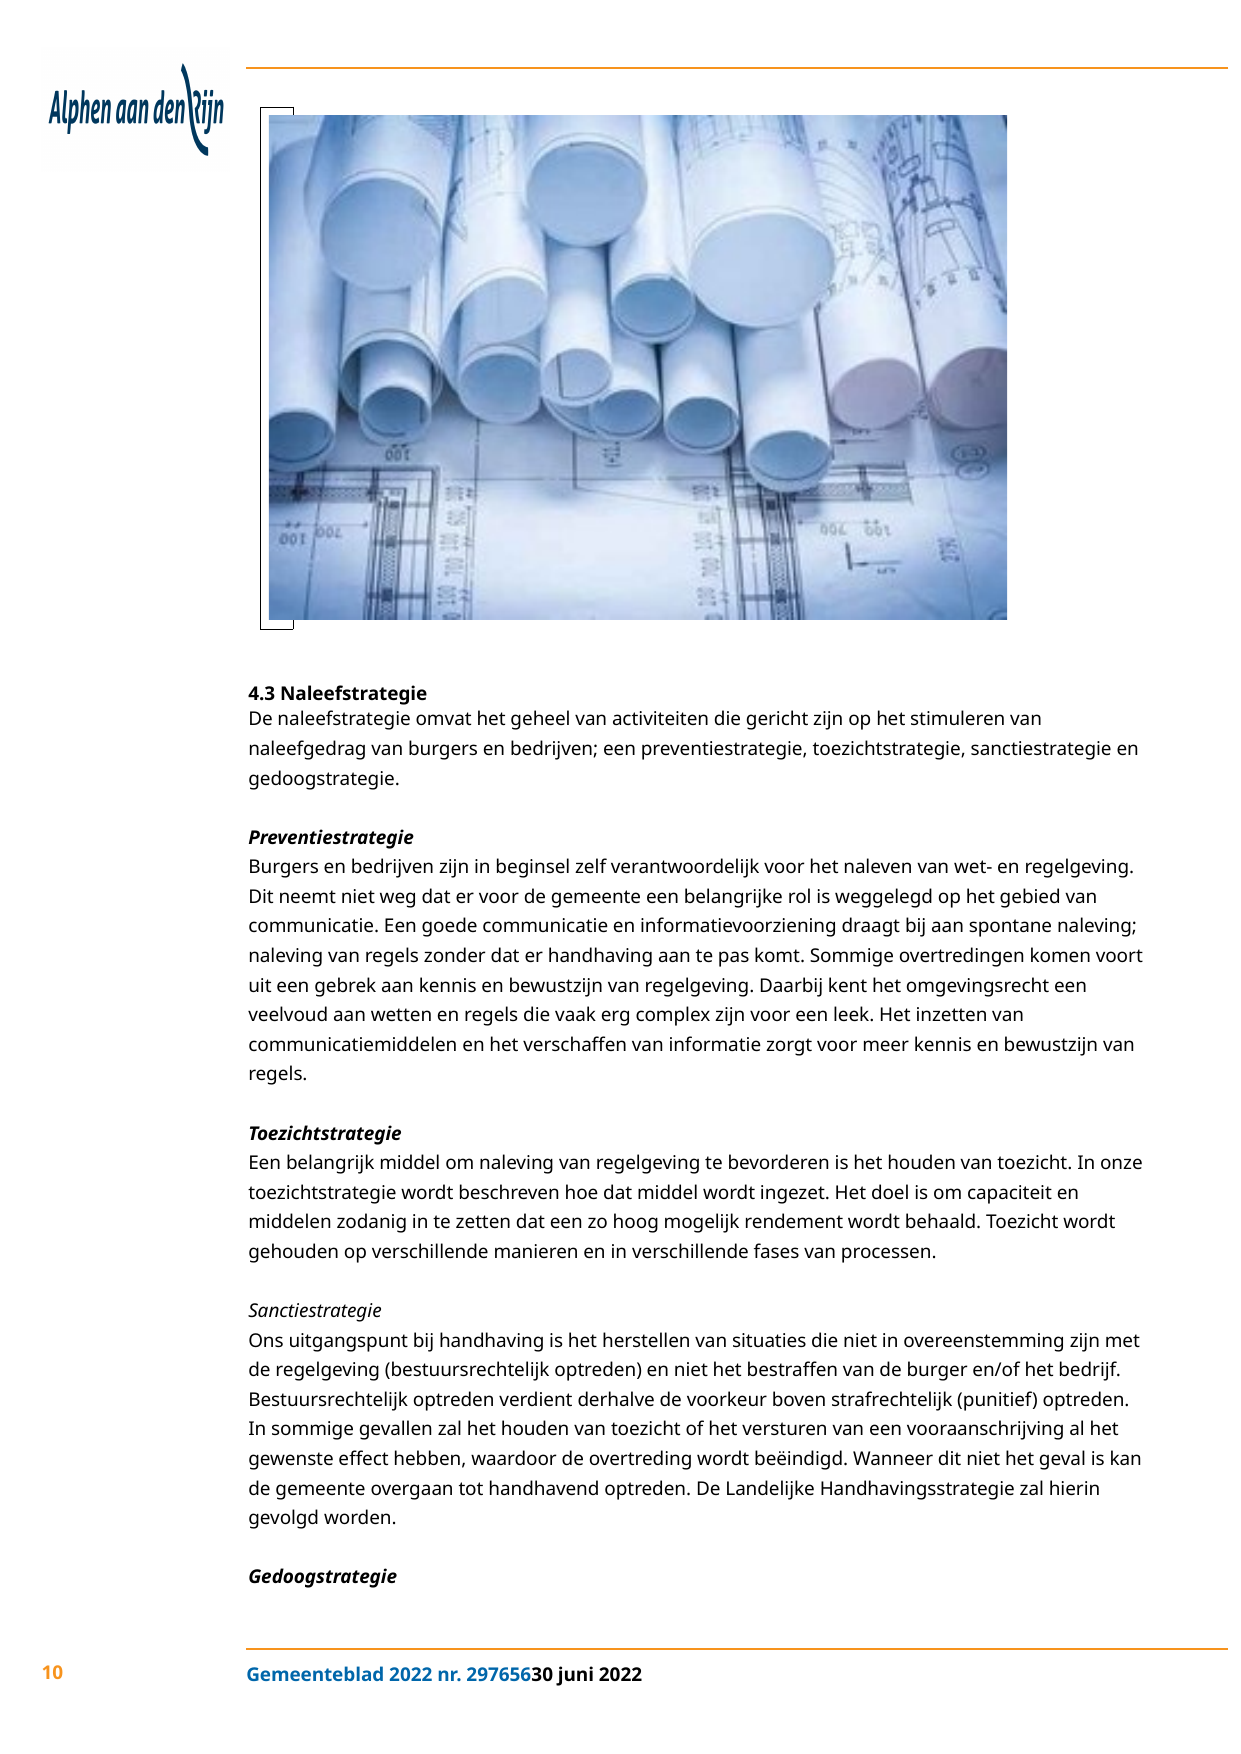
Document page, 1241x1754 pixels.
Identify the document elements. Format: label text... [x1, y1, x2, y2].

text De naleefstrategie omvat het geheel van activiteiten die gericht zijn op het stimuleren van naleefgedrag van burgers en bedrijven; een preventiestrategie, toezichtstrategie, sanctiestrategie en gedoogstrategie. [248, 706, 1152, 791]
text Een belangrijk middel om naleving van regelgeving te bevorderen is het houden van toezicht. In onze toezichtstrategie wordt beschreven hoe dat middel wordt ingezet. Het doel is om capaciteit en middelen zodanig in te zetten dat een zo hoog mogelijk rendement wordt behaald. Toezicht wordt gehouden op verschillende manieren en in verschillende fases van processen. [248, 1149, 1152, 1264]
text 4.3 Naleefstrategie [248, 680, 1152, 706]
text Ons uitgangspunt bij handhaving is het herstellen van situaties die niet in overeenstemming zijn met de regelgeving (bestuursrechtelijk optreden) en niet het bestraffen van de burger en/of het bedrijf. Bestuursrechtelijk optreden verdient derhalve de voorkeur boven strafrechtelijk (punitief) optreden. In sommige gevallen zal het houden van toezicht of het versturen van een vooraanschrijving al het gewenste effect hebben, waardoor de overtreding wordt beëindigd. Wanneer dit niet het geval is kan de gemeente overgaan tot handhavend optreden. De Landelijke Handhavingsstrategie zal hierin gevolgd worden. [248, 1327, 1152, 1530]
text Gedoogstrategie [248, 1563, 1152, 1589]
picture [41, 47, 231, 172]
text Burgers en bedrijven zijn in beginsel zelf verantwoordelijk voor het naleven van wet- en regelgeving. Dit neemt niet weg dat er voor de gemeente een belangrijke rol is weggelegd op het gebied van communicatie. Een goede communicatie en informatievoorziening draagt bij aan spontane naleving; naleving van regels zonder dat er handhaving aan te pas komt. Sommige overtredingen komen voort uit een gebrek aan kennis en bewustzijn van regelgeving. Daarbij kent het omgevingsrecht een veelvoud aan wetten en regels die vaak erg complex zijn voor een leek. Het inzetten van communicatiemiddelen en het verschaffen van informatie zorgt voor meer kennis en bewustzijn van regels. [248, 853, 1152, 1086]
text Sanctiestrategie [248, 1297, 1152, 1323]
picture [268, 115, 1008, 620]
text Toezichtstrategie [248, 1120, 1152, 1146]
text Preventiestrategie [248, 824, 1152, 850]
